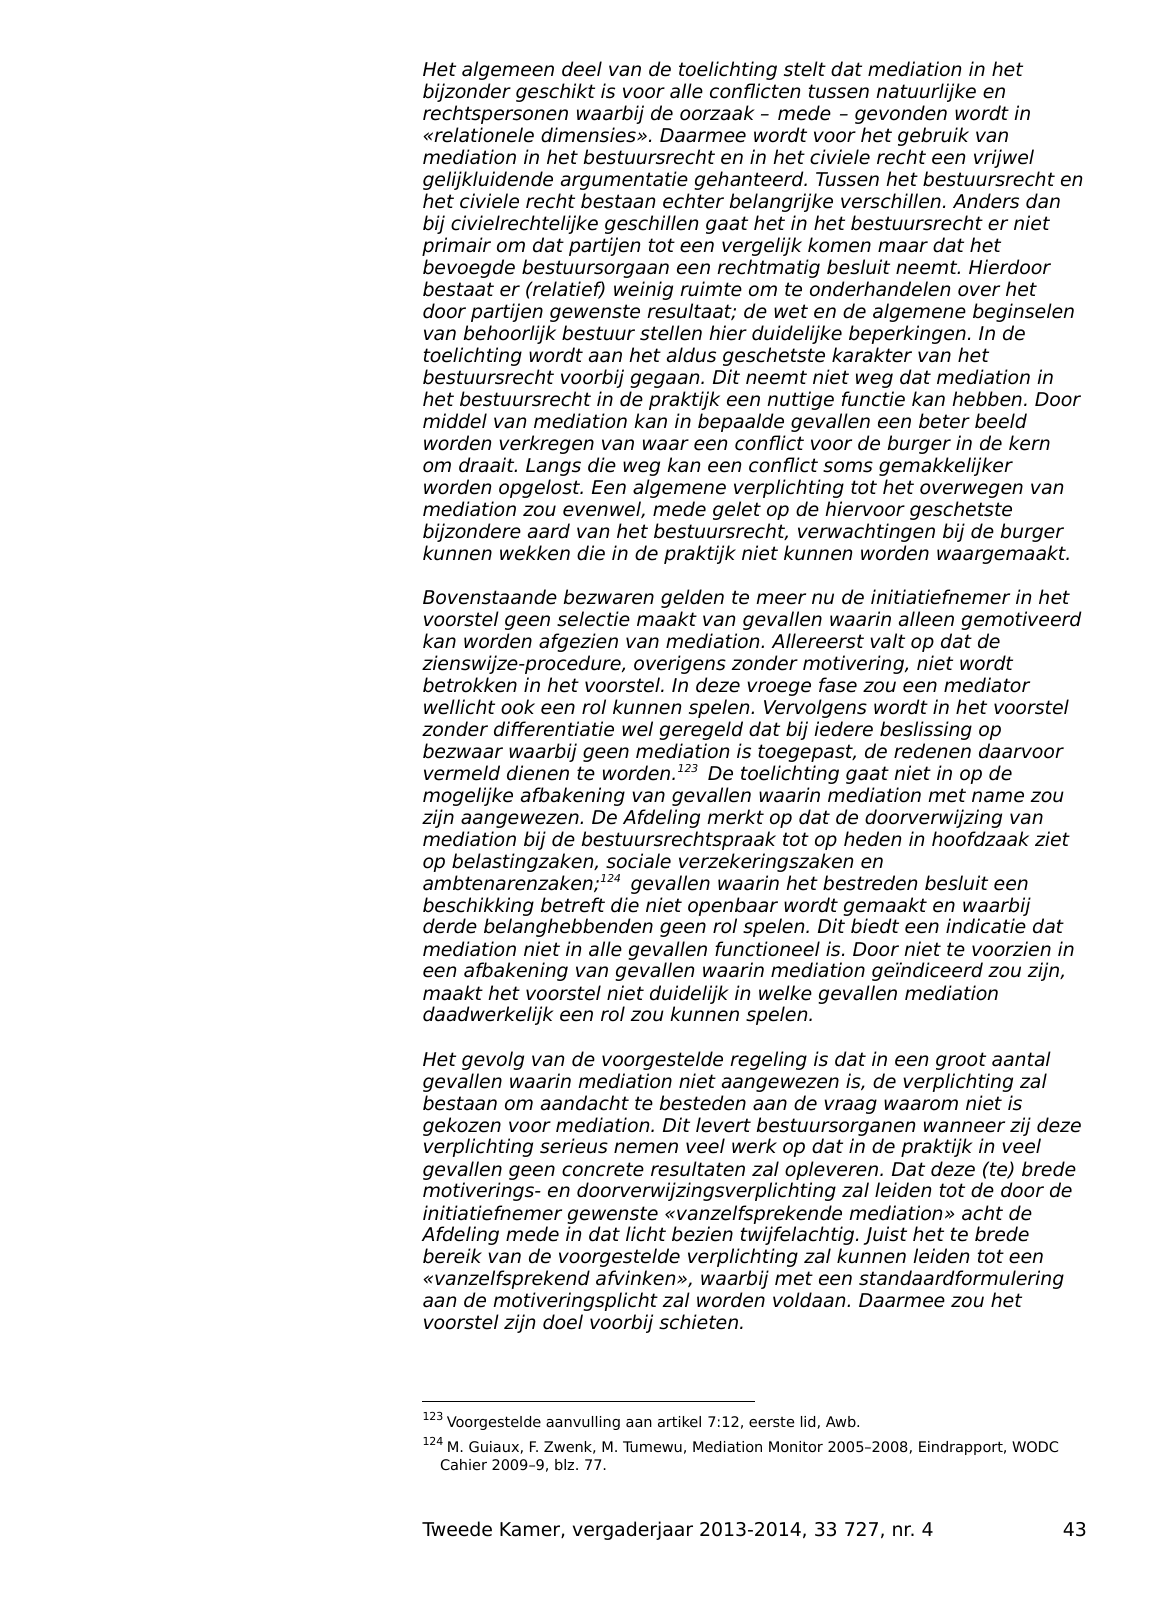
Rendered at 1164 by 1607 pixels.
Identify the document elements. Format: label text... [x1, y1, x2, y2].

text Bovenstaande bezwaren gelden te meer nu de initiatiefnemer in het voorstel geen selectie maakt van gevallen waarin alleen gemotiveerd kan worden afgezien van mediation. Allereerst valt op dat de zienswijze-procedure, overigens zonder motivering, niet wordt betrokken in het voorstel. In deze vroege fase zou een mediator wellicht ook een rol kunnen spelen. Vervolgens wordt in het voorstel zonder differentiatie wel geregeld dat bij iedere beslissing op bezwaar waarbij geen mediation is toegepast, de redenen daarvoor vermeld dienen te worden. De toelichting gaat niet in op de mogelijke afbakening van gevallen waarin mediation met name zou zijn aangewezen. De Afdeling merkt op dat de doorverwijzing van mediation bij de bestuursrechtspraak tot op heden in hoofdzaak ziet op belastingzaken, sociale verzekeringszaken en ambtenarenzaken; gevallen waarin het bestreden besluit een beschikking betreft die niet openbaar wordt gemaakt en waarbij derde belanghebbenden geen rol spelen. Dit biedt een indicatie dat mediation niet in alle gevallen functioneel is. Door niet te voorzien in een afbakening van gevallen waarin mediation geïndiceerd zou zijn, maakt het voorstel niet duidelijk in welke gevallen mediation daadwerkelijk een rol zou kunnen spelen. [422, 587, 1087, 1026]
text Het gevolg van de voorgestelde regeling is dat in een groot aantal gevallen waarin mediation niet aangewezen is, de verplichting zal bestaan om aandacht te besteden aan de vraag waarom niet is gekozen voor mediation. Dit levert bestuursorganen wanneer zij deze verplichting serieus nemen veel werk op dat in de praktijk in veel gevallen geen concrete resultaten zal opleveren. Dat deze (te) brede motiverings- en doorverwijzingsverplichting zal leiden tot de door de initiatiefnemer gewenste «vanzelfsprekende mediation» acht de Afdeling mede in dat licht bezien twijfelachtig. Juist het te brede bereik van de voorgestelde verplichting zal kunnen leiden tot een «vanzelfsprekend afvinken», waarbij met een standaardformulering aan de motiveringsplicht zal worden voldaan. Daarmee zou het voorstel zijn doel voorbij schieten. [422, 1048, 1087, 1334]
text Voorgestelde aanvulling aan artikel 7:12, eerste lid, Awb. [422, 1410, 1087, 1432]
text Het algemeen deel van de toelichting stelt dat mediation in het bijzonder geschikt is voor alle conflicten tussen natuurlijke en rechtspersonen waarbij de oorzaak – mede – gevonden wordt in «relationele dimensies». Daarmee wordt voor het gebruik van mediation in het bestuursrecht en in het civiele recht een vrijwel gelijkluidende argumentatie gehanteerd. Tussen het bestuursrecht en het civiele recht bestaan echter belangrijke verschillen. Anders dan bij civielrechtelijke geschillen gaat het in het bestuursrecht er niet primair om dat partijen tot een vergelijk komen maar dat het bevoegde bestuursorgaan een rechtmatig besluit neemt. Hierdoor bestaat er (relatief) weinig ruimte om te onderhandelen over het door partijen gewenste resultaat; de wet en de algemene beginselen van behoorlijk bestuur stellen hier duidelijke beperkingen. In de toelichting wordt aan het aldus geschetste karakter van het bestuursrecht voorbij gegaan. Dit neemt niet weg dat mediation in het bestuursrecht in de praktijk een nuttige functie kan hebben. Door middel van mediation kan in bepaalde gevallen een beter beeld worden verkregen van waar een conflict voor de burger in de kern om draait. Langs die weg kan een conflict soms gemakkelijker worden opgelost. Een algemene verplichting tot het overwegen van mediation zou evenwel, mede gelet op de hiervoor geschetste bijzondere aard van het bestuursrecht, verwachtingen bij de burger kunnen wekken die in de praktijk niet kunnen worden waargemaakt. [422, 59, 1087, 564]
text M. Guiaux, F. Zwenk, M. Tumewu, Mediation Monitor 2005–2008, Eindrapport, WODC Cahier 2009–9, blz. 77. [422, 1435, 1087, 1474]
